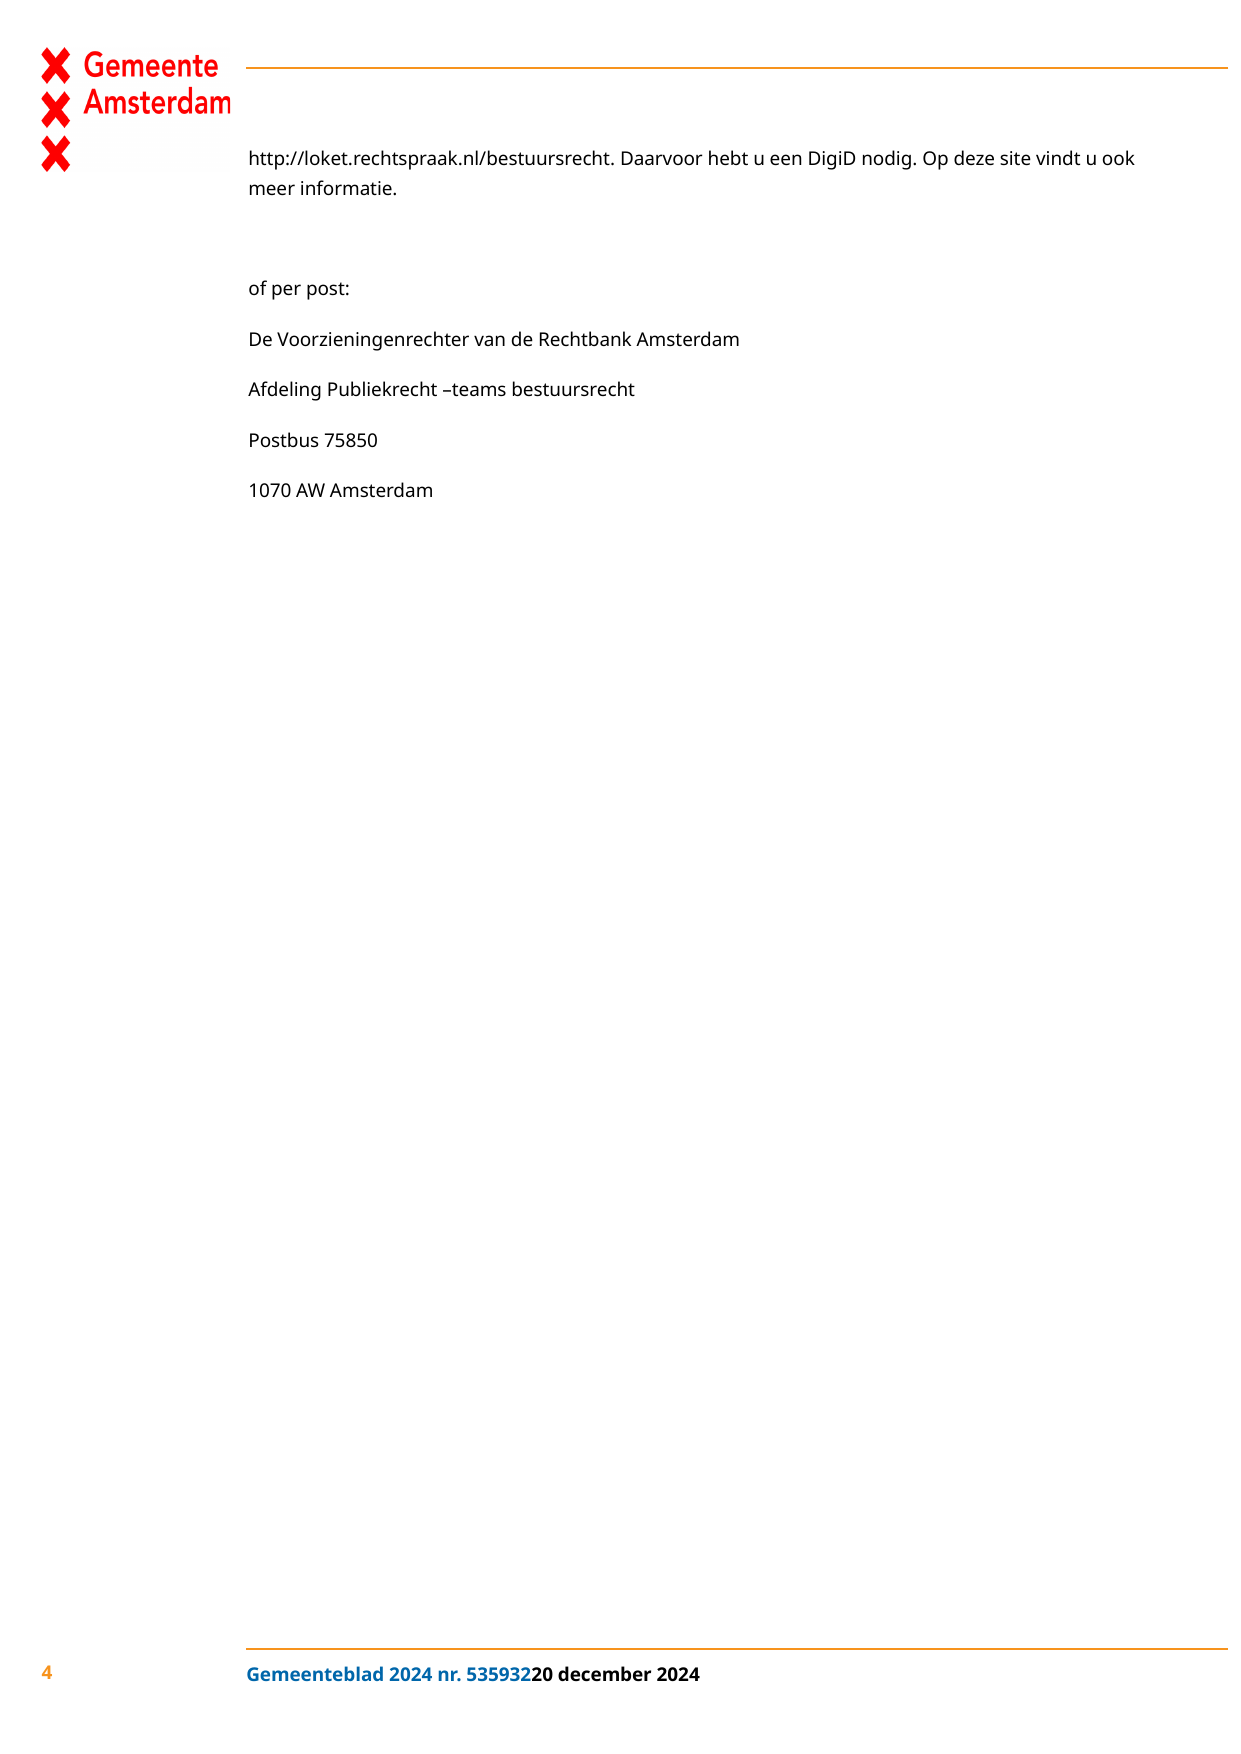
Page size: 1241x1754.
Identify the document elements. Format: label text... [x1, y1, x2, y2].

text De Voorzieningenrechter van de Rechtbank Amsterdam [248, 326, 1152, 352]
text Postbus 75850 [248, 427, 1152, 453]
text http://loket.rechtspraak.nl/bestuursrecht. Daarvoor hebt u een DigiD nodig. Op deze site vindt u ook meer informatie. [248, 145, 1152, 201]
text 1070 AW Amsterdam [248, 477, 1152, 503]
picture [41, 47, 231, 172]
text of per post: [248, 276, 1152, 301]
text Afdeling Publiekrecht –teams bestuursrecht [248, 376, 1152, 402]
